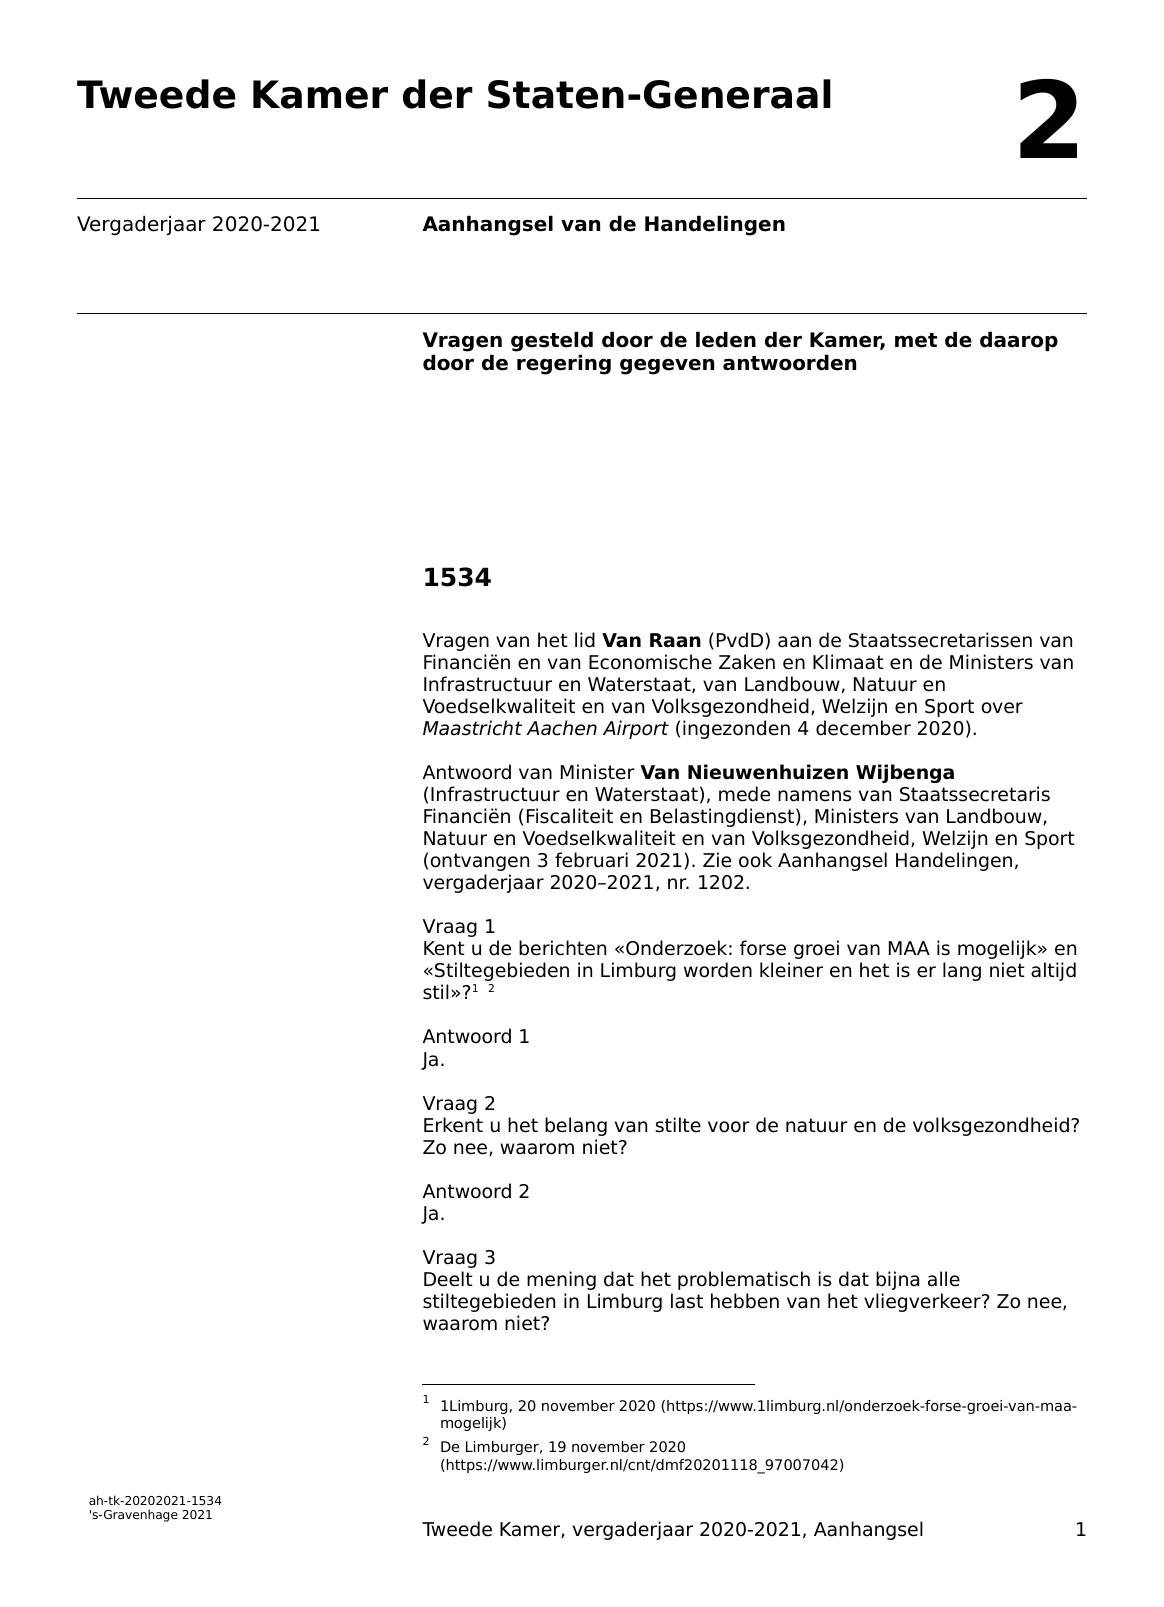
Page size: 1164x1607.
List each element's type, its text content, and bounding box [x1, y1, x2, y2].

text 1Limburg, 20 november 2020 (https://www.1limburg.nl/onderzoek-forse-groei-van-maa-mogelijk) [422, 1393, 1087, 1432]
text Antwoord van Minister Van Nieuwenhuizen Wijbenga (Infrastructuur en Waterstaat), mede namens van Staatssecretaris Financiën (Fiscaliteit en Belastingdienst), Ministers van Landbouw, Natuur en Voedselkwaliteit en van Volksgezondheid, Welzijn en Sport (ontvangen 3 februari 2021). Zie ook Aanhangsel Handelingen, vergaderjaar 2020–2021, nr. 1202. [422, 762, 1087, 894]
text Antwoord 1 [422, 1026, 1087, 1048]
text Ja. [422, 1203, 1087, 1225]
table_cell Aanhangsel van de Handelingen [422, 199, 1087, 313]
text De Limburger, 19 november 2020 (https://www.limburger.nl/cnt/dmf20201118_97007042) [422, 1435, 1087, 1474]
text Vraag 2 [422, 1093, 1087, 1114]
text Erkent u het belang van stilte voor de natuur en de volksgezondheid? Zo nee, waarom niet? [422, 1114, 1087, 1158]
text 's-Gravenhage 2021 [88, 1508, 323, 1522]
text Antwoord 2 [422, 1181, 1087, 1203]
text Vraag 3 [422, 1247, 1087, 1269]
text Deelt u de mening dat het problematisch is dat bijna alle stiltegebieden in Limburg last hebben van het vliegverkeer? Zo nee, waarom niet? [422, 1269, 1087, 1335]
text Ja. [422, 1048, 1087, 1070]
table_header 2 [886, 59, 1087, 198]
text Kent u de berichten «Onderzoek: forse groei van MAA is mogelijk» en «Stiltegebieden in Limburg worden kleiner en het is er lang niet altijd stil»? [422, 938, 1087, 1004]
table_cell Vergaderjaar 2020-2021 [77, 199, 422, 313]
text 1534 [422, 563, 1087, 592]
text Vraag 1 [422, 916, 1087, 938]
table_cell [77, 314, 422, 375]
table_cell Vragen gesteld door de leden der Kamer, met de daarop door de regering gegeven antwoorden [422, 314, 1087, 375]
table_header Tweede Kamer der Staten-Generaal [77, 59, 886, 198]
text ah-tk-20202021-1534 [88, 1494, 323, 1508]
text Vragen van het lid Van Raan (PvdD) aan de Staatssecretarissen van Financiën en van Economische Zaken en Klimaat en de Ministers van Infrastructuur en Waterstaat, van Landbouw, Natuur en Voedselkwaliteit en van Volksgezondheid, Welzijn en Sport over Maastricht Aachen Airport (ingezonden 4 december 2020). [422, 630, 1087, 740]
